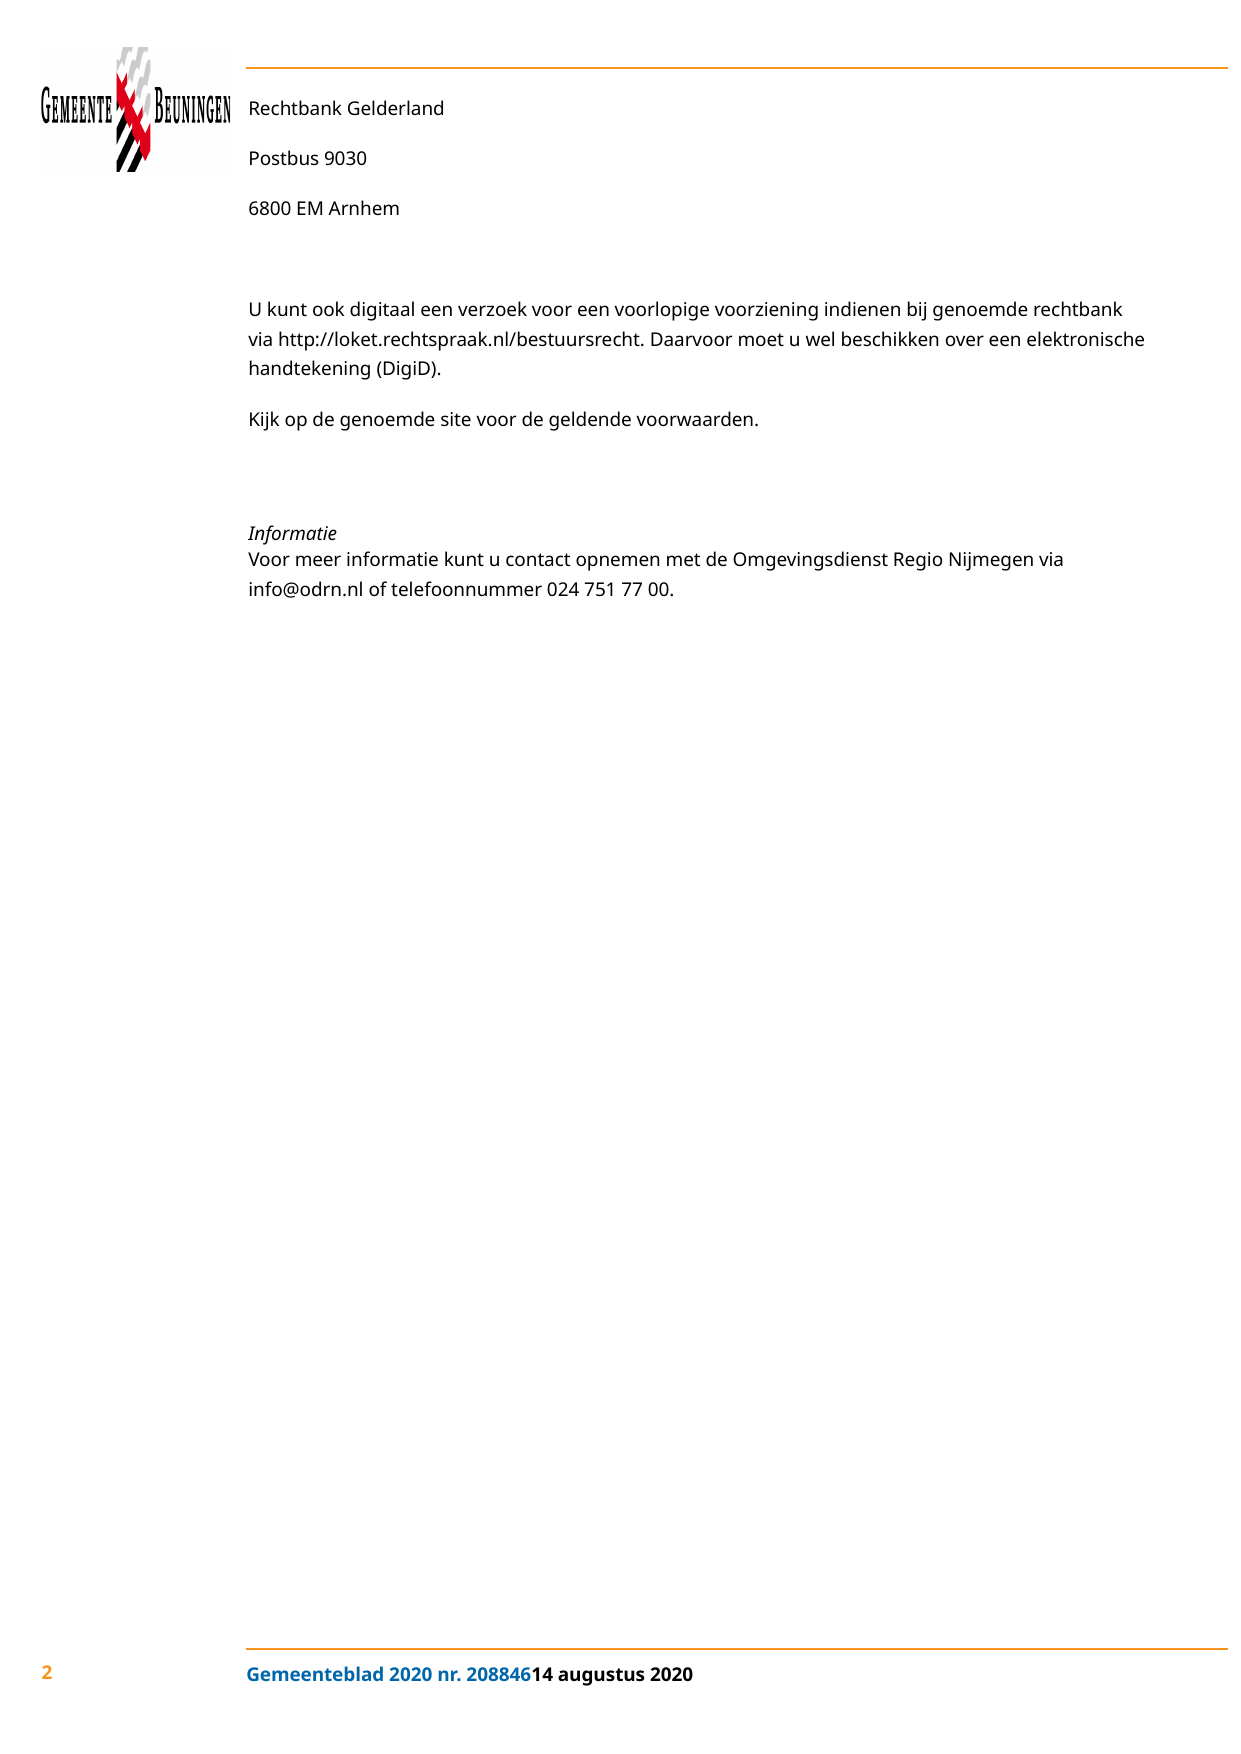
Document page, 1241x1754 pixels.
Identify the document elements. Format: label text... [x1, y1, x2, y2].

text Kijk op de genoemde site voor de geldende voorwaarden. [248, 406, 1152, 432]
text Postbus 9030 [248, 145, 1152, 171]
text Informatie [248, 520, 1152, 546]
text Voor meer informatie kunt u contact opnemen met de Omgevingsdienst Regio Nijmegen via info@odrn.nl of telefoonnummer 024 751 77 00. [248, 546, 1152, 601]
text U kunt ook digitaal een verzoek voor een voorlopige voorziening indienen bij genoemde rechtbank via http://loket.rechtspraak.nl/bestuursrecht. Daarvoor moet u wel beschikken over een elektronische handtekening (DigiD). [248, 296, 1152, 381]
picture [41, 47, 231, 172]
text 6800 EM Arnhem [248, 196, 1152, 221]
text Rechtbank Gelderland [248, 95, 1152, 121]
